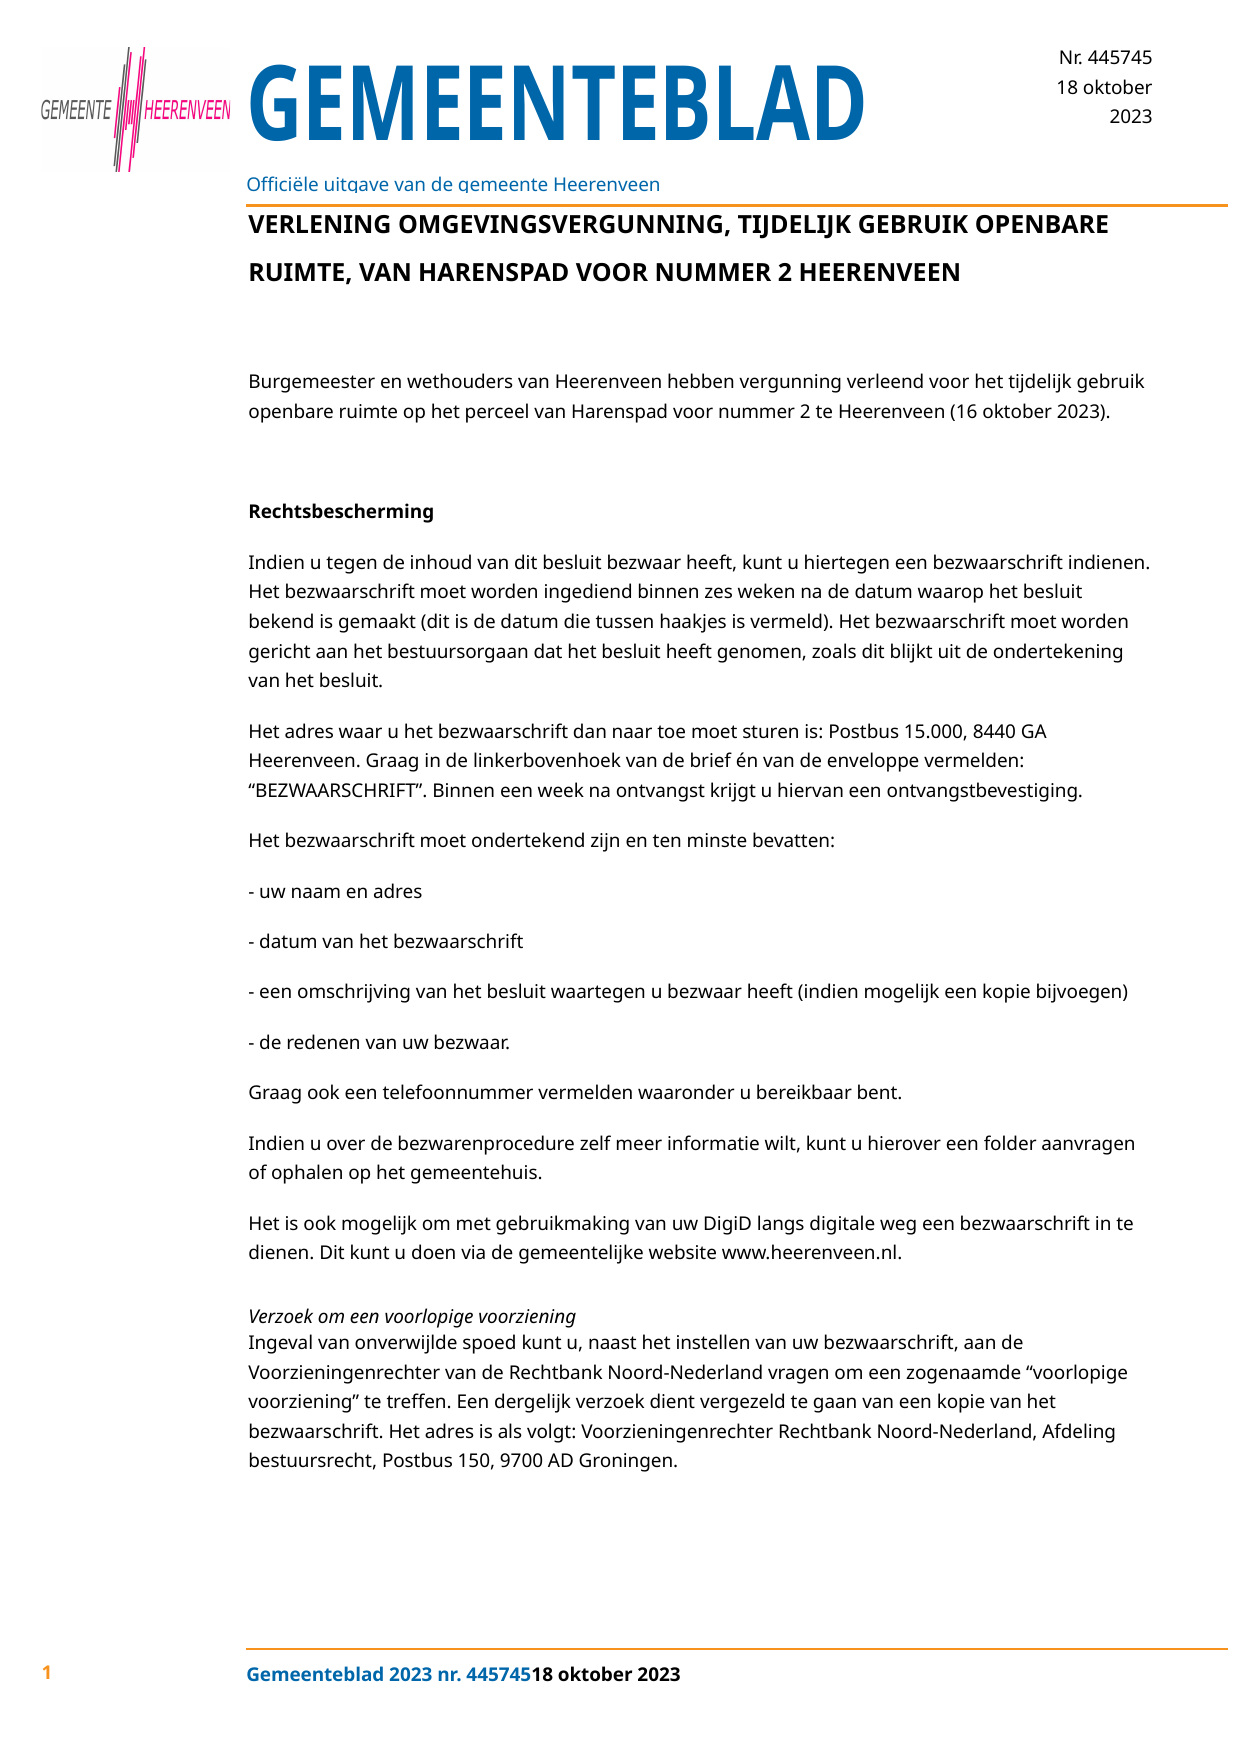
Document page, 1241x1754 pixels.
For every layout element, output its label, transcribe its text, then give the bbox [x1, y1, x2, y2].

text - een omschrijving van het besluit waartegen u bezwaar heeft (indien mogelijk een kopie bijvoegen) [248, 979, 1152, 1004]
text Verzoek om een voorlopige voorziening [248, 1303, 1152, 1329]
text Het adres waar u het bezwaarschrift dan naar toe moet sturen is: Postbus 15.000, 8440 GA Heerenveen. Graag in de linkerbovenhoek van de brief én van de enveloppe vermelden: “BEZWAARSCHRIFT”. Binnen een week na ontvangst krijgt u hiervan een ontvangstbevestiging. [248, 718, 1152, 803]
text Rechtsbescherming [248, 499, 1152, 524]
text VERLENING OMGEVINGSVERGUNNING, TIJDELIJK GEBRUIK OPENBARE RUIMTE, VAN HARENSPAD VOOR NUMMER 2 HEERENVEEN [248, 207, 1152, 288]
text - uw naam en adres [248, 878, 1152, 904]
text - datum van het bezwaarschrift [248, 928, 1152, 954]
text Graag ook een telefoonnummer vermelden waaronder u bereikbaar bent. [248, 1079, 1152, 1105]
text Het is ook mogelijk om met gebruikmaking van uw DigiD langs digitale weg een bezwaarschrift in te dienen. Dit kunt u doen via de gemeentelijke website www.heerenveen.nl. [248, 1210, 1152, 1265]
picture [41, 47, 231, 172]
text Indien u tegen de inhoud van dit besluit bezwaar heeft, kunt u hiertegen een bezwaarschrift indienen. Het bezwaarschrift moet worden ingediend binnen zes weken na de datum waarop het besluit bekend is gemaakt (dit is de datum die tussen haakjes is vermeld). Het bezwaarschrift moet worden gericht aan het bestuursorgaan dat het besluit heeft genomen, zoals dit blijkt uit de ondertekening van het besluit. [248, 549, 1152, 693]
text Burgemeester en wethouders van Heerenveen hebben vergunning verleend voor het tijdelijk gebruik openbare ruimte op het perceel van Harenspad voor nummer 2 te Heerenveen (16 oktober 2023). [248, 368, 1152, 424]
text Ingeval van onverwijlde spoed kunt u, naast het instellen van uw bezwaarschrift, aan de Voorzieningenrechter van de Rechtbank Noord-Nederland vragen om een zogenaamde “voorlopige voorziening” te treffen. Een dergelijk verzoek dient vergezeld te gaan van een kopie van het bezwaarschrift. Het adres is als volgt: Voorzieningenrechter Rechtbank Noord-Nederland, Afdeling bestuursrecht, Postbus 150, 9700 AD Groningen. [248, 1329, 1152, 1473]
text Indien u over de bezwarenprocedure zelf meer informatie wilt, kunt u hierover een folder aanvragen of ophalen op het gemeentehuis. [248, 1130, 1152, 1185]
text Het bezwaarschrift moet ondertekend zijn en ten minste bevatten: [248, 827, 1152, 853]
text - de redenen van uw bezwaar. [248, 1029, 1152, 1055]
